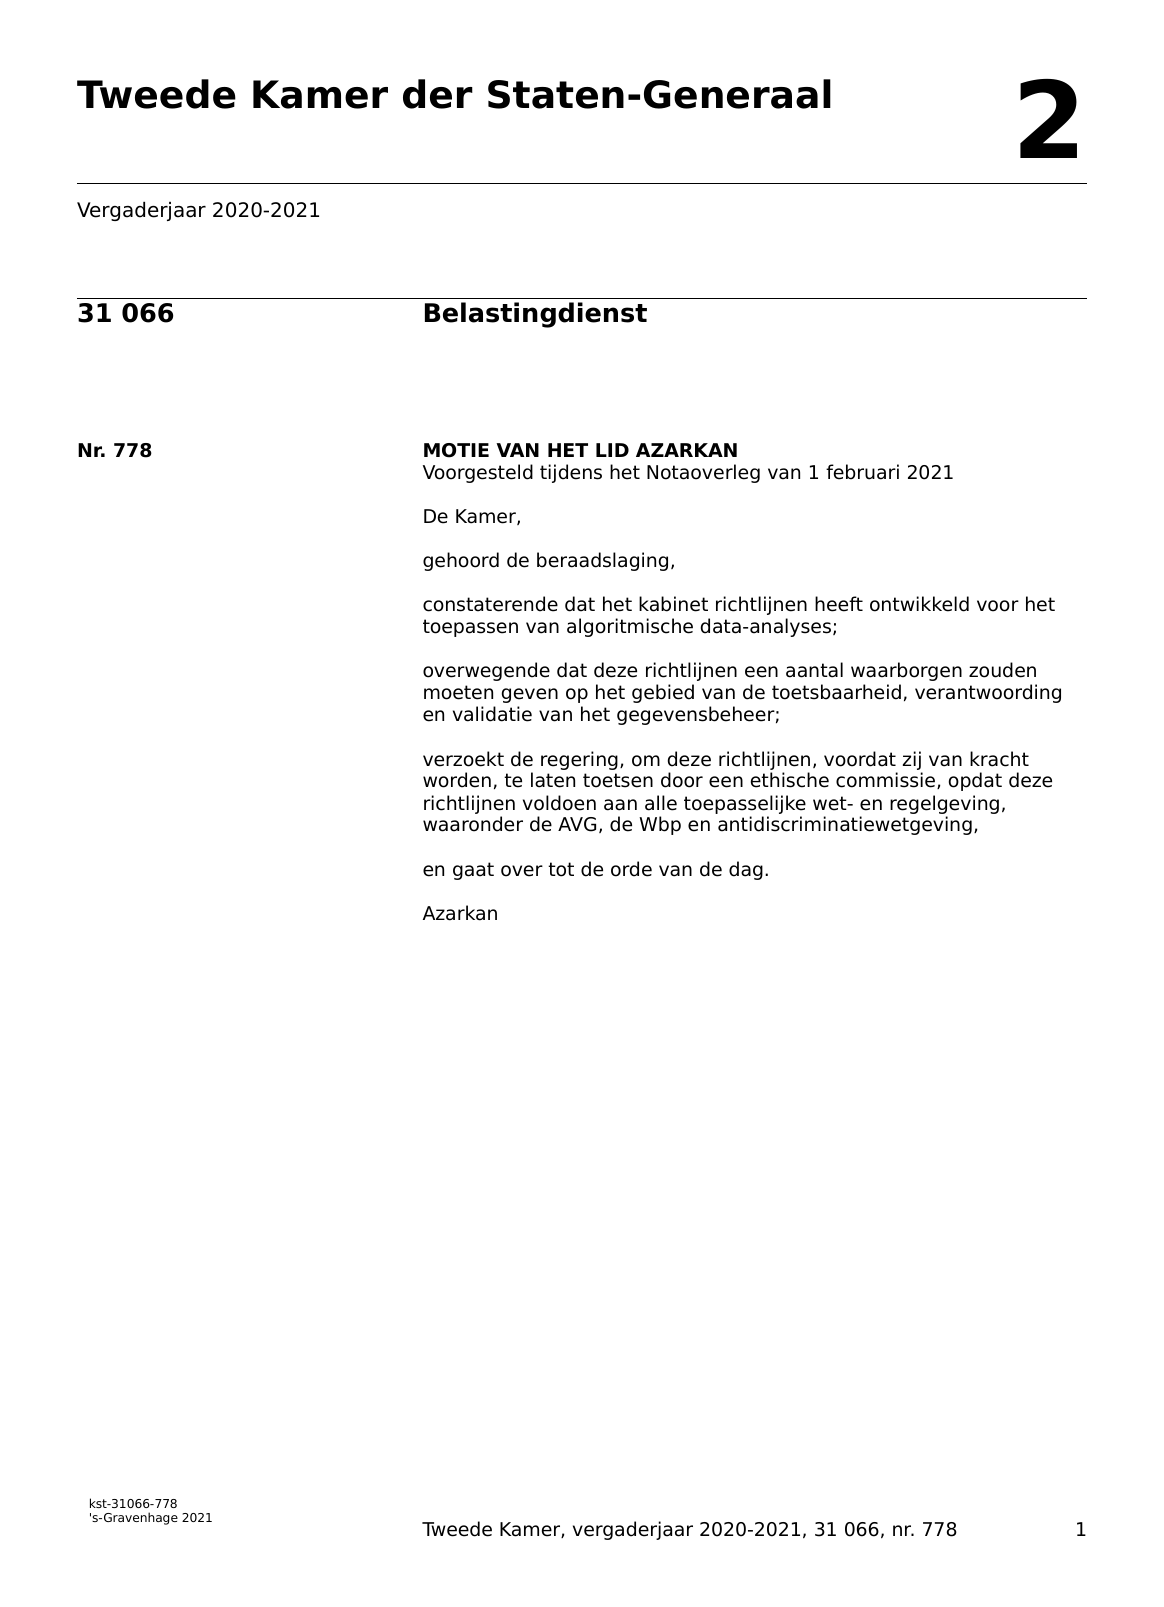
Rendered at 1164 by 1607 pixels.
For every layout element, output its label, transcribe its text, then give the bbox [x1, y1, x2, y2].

table_header Tweede Kamer der Staten-Generaal [77, 59, 886, 183]
text constaterende dat het kabinet richtlijnen heeft ontwikkeld voor het toepassen van algoritmische data-analyses; [422, 594, 1087, 638]
subtitle Nr. 778 MOTIE VAN HET LID AZARKAN [77, 440, 1087, 462]
subtitle 31 066 Belastingdienst [77, 299, 1087, 329]
text De Kamer, [422, 506, 1087, 528]
text overwegende dat deze richtlijnen een aantal waarborgen zouden moeten geven op het gebied van de toetsbaarheid, verantwoording en validatie van het gegevensbeheer; [422, 660, 1087, 726]
text Voorgesteld tijdens het Notaoverleg van 1 februari 2021 [422, 462, 1087, 484]
text gehoord de beraadslaging, [422, 550, 1087, 572]
text en gaat over tot de orde van de dag. [422, 858, 1087, 881]
text 's-Gravenhage 2021 [88, 1511, 323, 1525]
table_header 2 [886, 59, 1087, 183]
text verzoekt de regering, om deze richtlijnen, voordat zij van kracht worden, te laten toetsen door een ethische commissie, opdat deze richtlijnen voldoen aan alle toepasselijke wet- en regelgeving, waaronder de AVG, de Wbp en antidiscriminatiewetgeving, [422, 748, 1087, 836]
text Azarkan [422, 903, 1087, 925]
table_cell Vergaderjaar 2020-2021 [77, 184, 1087, 298]
text kst-31066-778 [88, 1497, 323, 1511]
